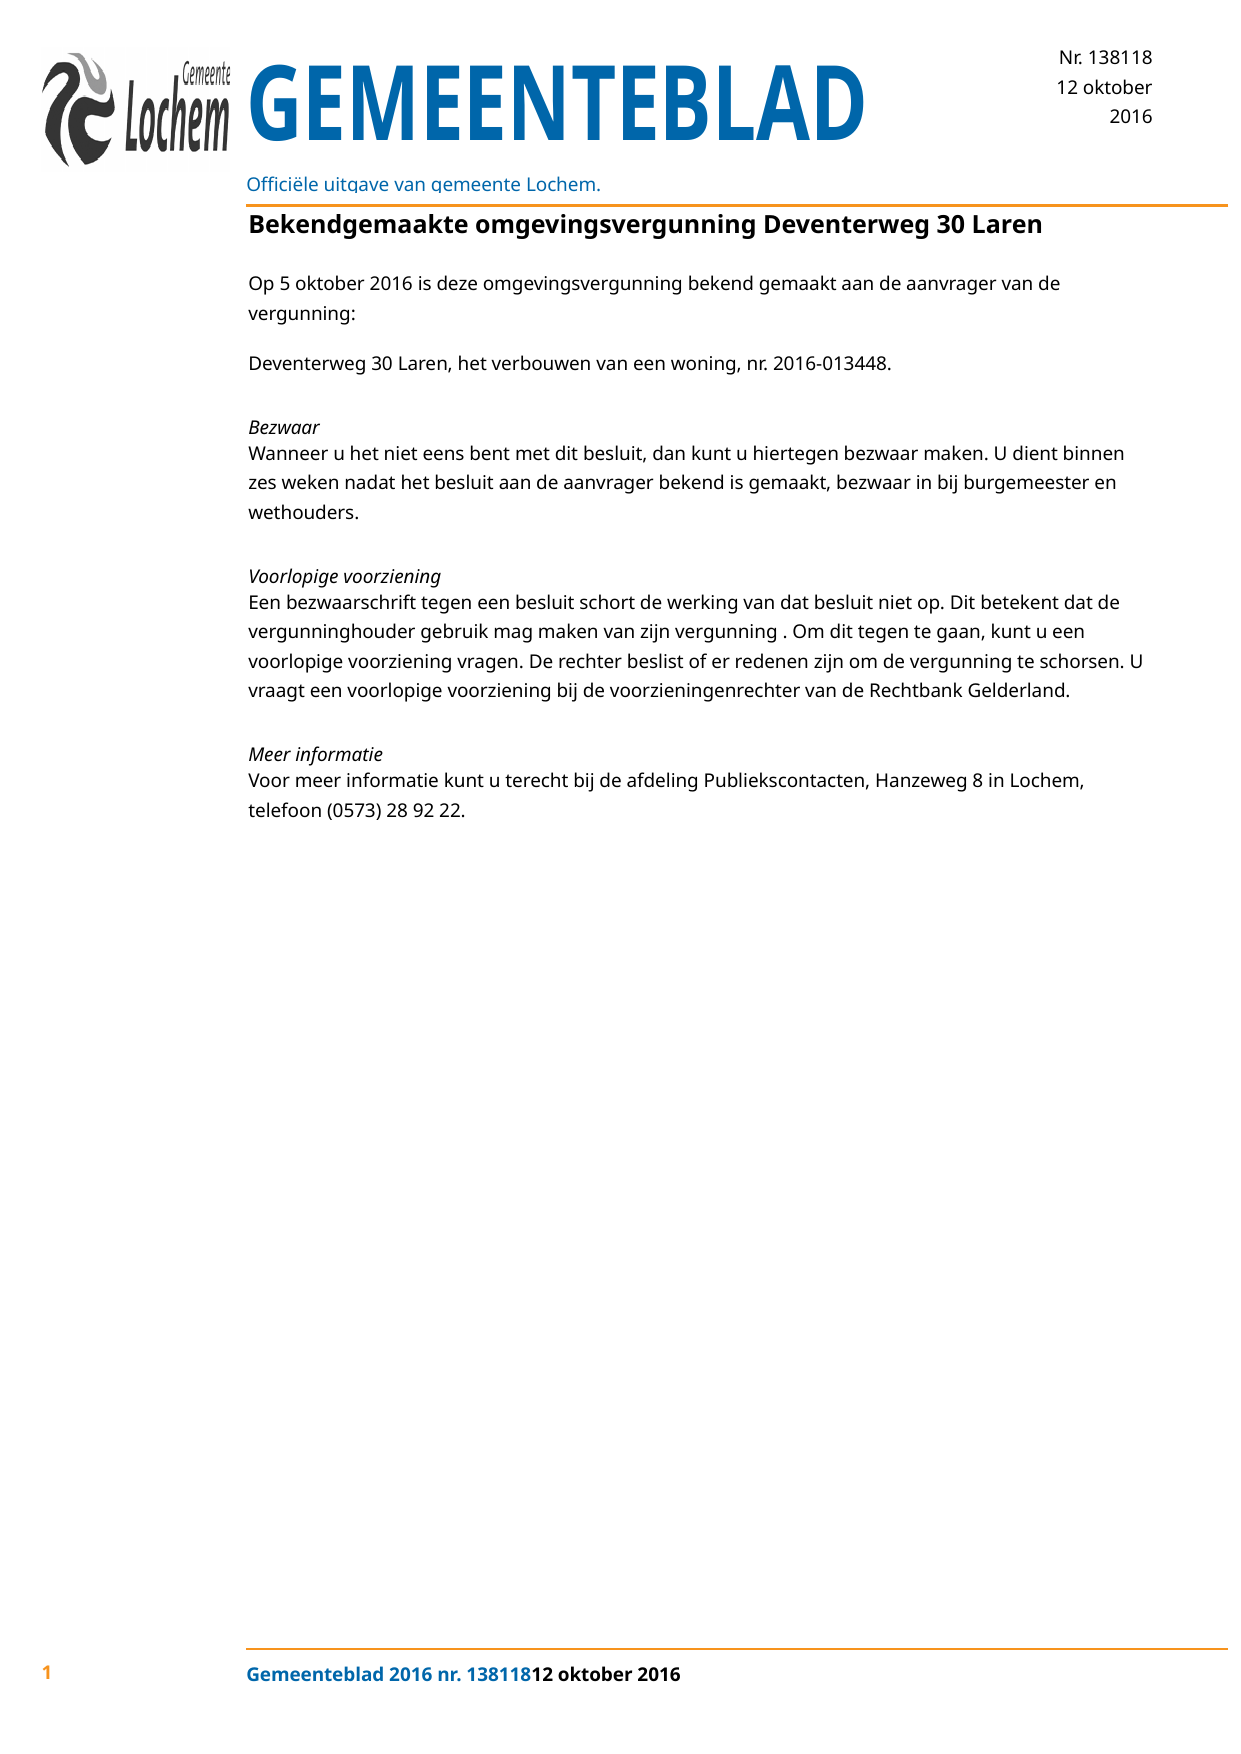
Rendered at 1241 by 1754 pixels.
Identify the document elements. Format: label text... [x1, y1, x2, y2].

text Bezwaar [248, 414, 1152, 440]
text Voor meer informatie kunt u terecht bij de afdeling Publiekscontacten, Hanzeweg 8 in Lochem, telefoon (0573) 28 92 22. [248, 767, 1152, 823]
text Voorlopige voorziening [248, 563, 1152, 589]
text Meer informatie [248, 742, 1152, 767]
text Op 5 oktober 2016 is deze omgevingsvergunning bekend gemaakt aan de aanvrager van de vergunning: [248, 270, 1152, 326]
text Wanneer u het niet eens bent met dit besluit, dan kunt u hiertegen bezwaar maken. U dient binnen zes weken nadat het besluit aan de aanvrager bekend is gemaakt, bezwaar in bij burgemeester en wethouders. [248, 440, 1152, 525]
picture [41, 47, 231, 172]
text Deventerweg 30 Laren, het verbouwen van een woning, nr. 2016-013448. [248, 350, 1152, 376]
text Een bezwaarschrift tegen een besluit schort de werking van dat besluit niet op. Dit betekent dat de vergunninghouder gebruik mag maken van zijn vergunning . Om dit tegen te gaan, kunt u een voorlopige voorziening vragen. De rechter beslist of er redenen zijn om de vergunning te schorsen. U vraagt een voorlopige voorziening bij de voorzieningenrechter van de Rechtbank Gelderland. [248, 589, 1152, 703]
text Bekendgemaakte omgevingsvergunning Deventerweg 30 Laren [248, 207, 1152, 241]
